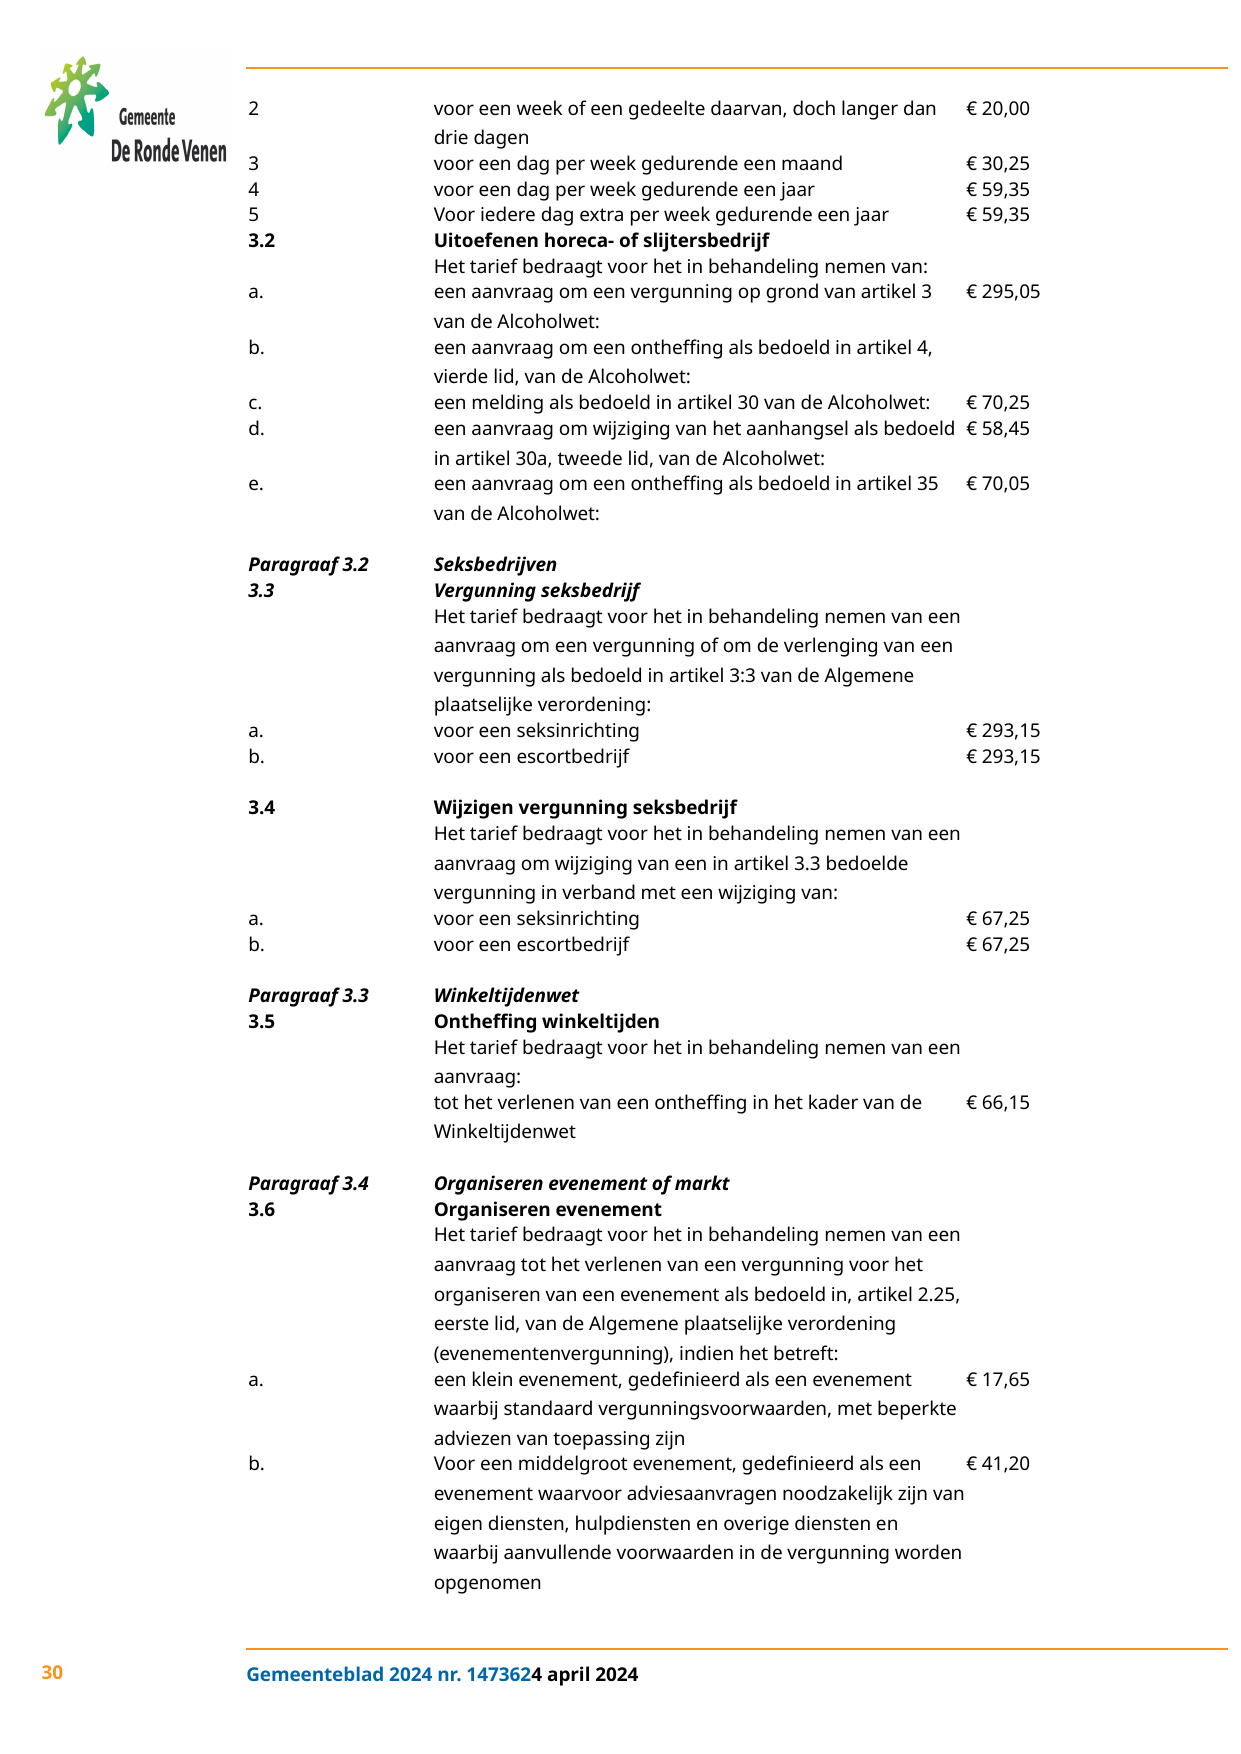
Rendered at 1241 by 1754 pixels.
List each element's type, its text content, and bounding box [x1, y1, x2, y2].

table_cell een klein evenement, gedefinieerd als een evenement waarbij standaard vergunningsvoorwaarden, met beperkte adviezen van toepassing zijn [434, 1366, 966, 1451]
table_cell Wijzigen vergunning seksbedrijf [434, 795, 966, 820]
table_cell Voor iedere dag extra per week gedurende een jaar [434, 202, 966, 227]
table_cell een aanvraag om wijziging van het aanhangsel als bedoeld in artikel 30a, tweede lid, van de Alcoholwet: [434, 415, 966, 470]
table_cell Het tarief bedraagt voor het in behandeling nemen van een aanvraag om wijziging van een in artikel 3.3 bedoelde vergunning in verband met een wijziging van: [434, 820, 966, 905]
table_cell [248, 253, 433, 279]
table_cell € 20,00 [966, 95, 1152, 150]
table_cell Voor een middelgroot evenement, gedefinieerd als een evenement waarvoor adviesaanvragen noodzakelijk zijn van eigen diensten, hulpdiensten en overige diensten en waarbij aanvullende voorwaarden in de vergunning worden opgenomen [434, 1451, 966, 1595]
table_cell [248, 1222, 433, 1366]
table_cell Uitoefenen horeca- of slijtersbedrijf [434, 227, 966, 253]
table_cell voor een escortbedrijf [434, 743, 966, 769]
table_cell een aanvraag om een vergunning op grond van artikel 3 van de Alcoholwet: [434, 279, 966, 334]
table_cell € 70,25 [966, 389, 1152, 415]
table_cell [966, 1196, 1152, 1222]
table_cell Seksbedrijven [434, 551, 966, 577]
table_cell € 41,20 [966, 1451, 1152, 1595]
table_cell € 58,45 [966, 415, 1152, 470]
table_cell 4 [248, 176, 433, 202]
table_cell b. [248, 743, 433, 769]
table_cell e. [248, 470, 433, 526]
table_cell a. [248, 1366, 433, 1451]
table_cell 3.3 [248, 577, 433, 603]
table_cell [248, 1089, 433, 1144]
table_cell Paragraaf 3.4 [248, 1170, 433, 1196]
table_cell 3.4 [248, 795, 433, 820]
table_cell d. [248, 415, 433, 470]
table_cell Organiseren evenement [434, 1196, 966, 1222]
table_cell b. [248, 931, 433, 957]
table_cell Organiseren evenement of markt [434, 1170, 966, 1196]
table_cell [966, 983, 1152, 1008]
table_cell € 293,15 [966, 718, 1152, 743]
table_cell [248, 1145, 433, 1170]
table_cell [434, 769, 966, 794]
table_cell € 70,05 [966, 470, 1152, 526]
table_cell Winkeltijdenwet [434, 983, 966, 1008]
table_cell voor een week of een gedeelte daarvan, doch langer dan drie dagen [434, 95, 966, 150]
table_cell 3 [248, 150, 433, 176]
table_cell Het tarief bedraagt voor het in behandeling nemen van een aanvraag: [434, 1034, 966, 1089]
table_cell b. [248, 334, 433, 389]
table_cell voor een escortbedrijf [434, 931, 966, 957]
table_cell [966, 1222, 1152, 1366]
table_cell 3.2 [248, 227, 433, 253]
table_cell [248, 769, 433, 794]
table_cell voor een dag per week gedurende een maand [434, 150, 966, 176]
table_cell [966, 1145, 1152, 1170]
table_cell [966, 551, 1152, 577]
table_cell [248, 957, 433, 982]
table_cell Ontheffing winkeltijden [434, 1008, 966, 1034]
table_cell Het tarief bedraagt voor het in behandeling nemen van een aanvraag om een vergunning of om de verlenging van een vergunning als bedoeld in artikel 3:3 van de Algemene plaatselijke verordening: [434, 603, 966, 717]
table_cell [248, 603, 433, 717]
table_cell Paragraaf 3.2 [248, 551, 433, 577]
table_cell [966, 769, 1152, 794]
table_cell Het tarief bedraagt voor het in behandeling nemen van een aanvraag tot het verlenen van een vergunning voor het organiseren van een evenement als bedoeld in, artikel 2.25, eerste lid, van de Algemene plaatselijke verordening (evenementenvergunning), indien het betreft: [434, 1222, 966, 1366]
picture [41, 47, 231, 172]
table_cell [434, 957, 966, 982]
table_cell € 293,15 [966, 743, 1152, 769]
table_cell Het tarief bedraagt voor het in behandeling nemen van: [434, 253, 966, 279]
table_cell voor een seksinrichting [434, 718, 966, 743]
table_cell 5 [248, 202, 433, 227]
table_cell [966, 603, 1152, 717]
table_cell € 59,35 [966, 176, 1152, 202]
table_cell € 17,65 [966, 1366, 1152, 1451]
table_cell € 67,25 [966, 905, 1152, 931]
table_cell a. [248, 718, 433, 743]
table_cell [434, 1145, 966, 1170]
table_cell b. [248, 1451, 433, 1595]
table_cell voor een seksinrichting [434, 905, 966, 931]
table_cell [966, 334, 1152, 389]
table_cell [966, 526, 1152, 551]
table_cell € 295,05 [966, 279, 1152, 334]
table_cell € 67,25 [966, 931, 1152, 957]
table_cell [966, 1008, 1152, 1034]
table_cell € 59,35 [966, 202, 1152, 227]
table_cell 3.5 [248, 1008, 433, 1034]
table_cell [248, 820, 433, 905]
table_cell [966, 227, 1152, 253]
table_cell a. [248, 905, 433, 931]
table_cell [966, 1034, 1152, 1089]
table_cell voor een dag per week gedurende een jaar [434, 176, 966, 202]
table_cell Vergunning seksbedrijf [434, 577, 966, 603]
table_cell tot het verlenen van een ontheffing in het kader van de Winkeltijdenwet [434, 1089, 966, 1144]
table_cell [966, 253, 1152, 279]
table_cell 2 [248, 95, 433, 150]
table_cell 3.6 [248, 1196, 433, 1222]
table_cell [966, 957, 1152, 982]
table_cell Paragraaf 3.3 [248, 983, 433, 1008]
table_cell a. [248, 279, 433, 334]
table_cell [248, 1034, 433, 1089]
table_cell € 66,15 [966, 1089, 1152, 1144]
table_cell [966, 577, 1152, 603]
table_cell [966, 1170, 1152, 1196]
table_cell [966, 795, 1152, 820]
table_cell € 30,25 [966, 150, 1152, 176]
table_cell een aanvraag om een ontheffing als bedoeld in artikel 35 van de Alcoholwet: [434, 470, 966, 526]
table_cell [966, 820, 1152, 905]
table_cell c. [248, 389, 433, 415]
table_cell een melding als bedoeld in artikel 30 van de Alcoholwet: [434, 389, 966, 415]
table_cell [248, 526, 433, 551]
table_cell [434, 526, 966, 551]
table_cell een aanvraag om een ontheffing als bedoeld in artikel 4, vierde lid, van de Alcoholwet: [434, 334, 966, 389]
